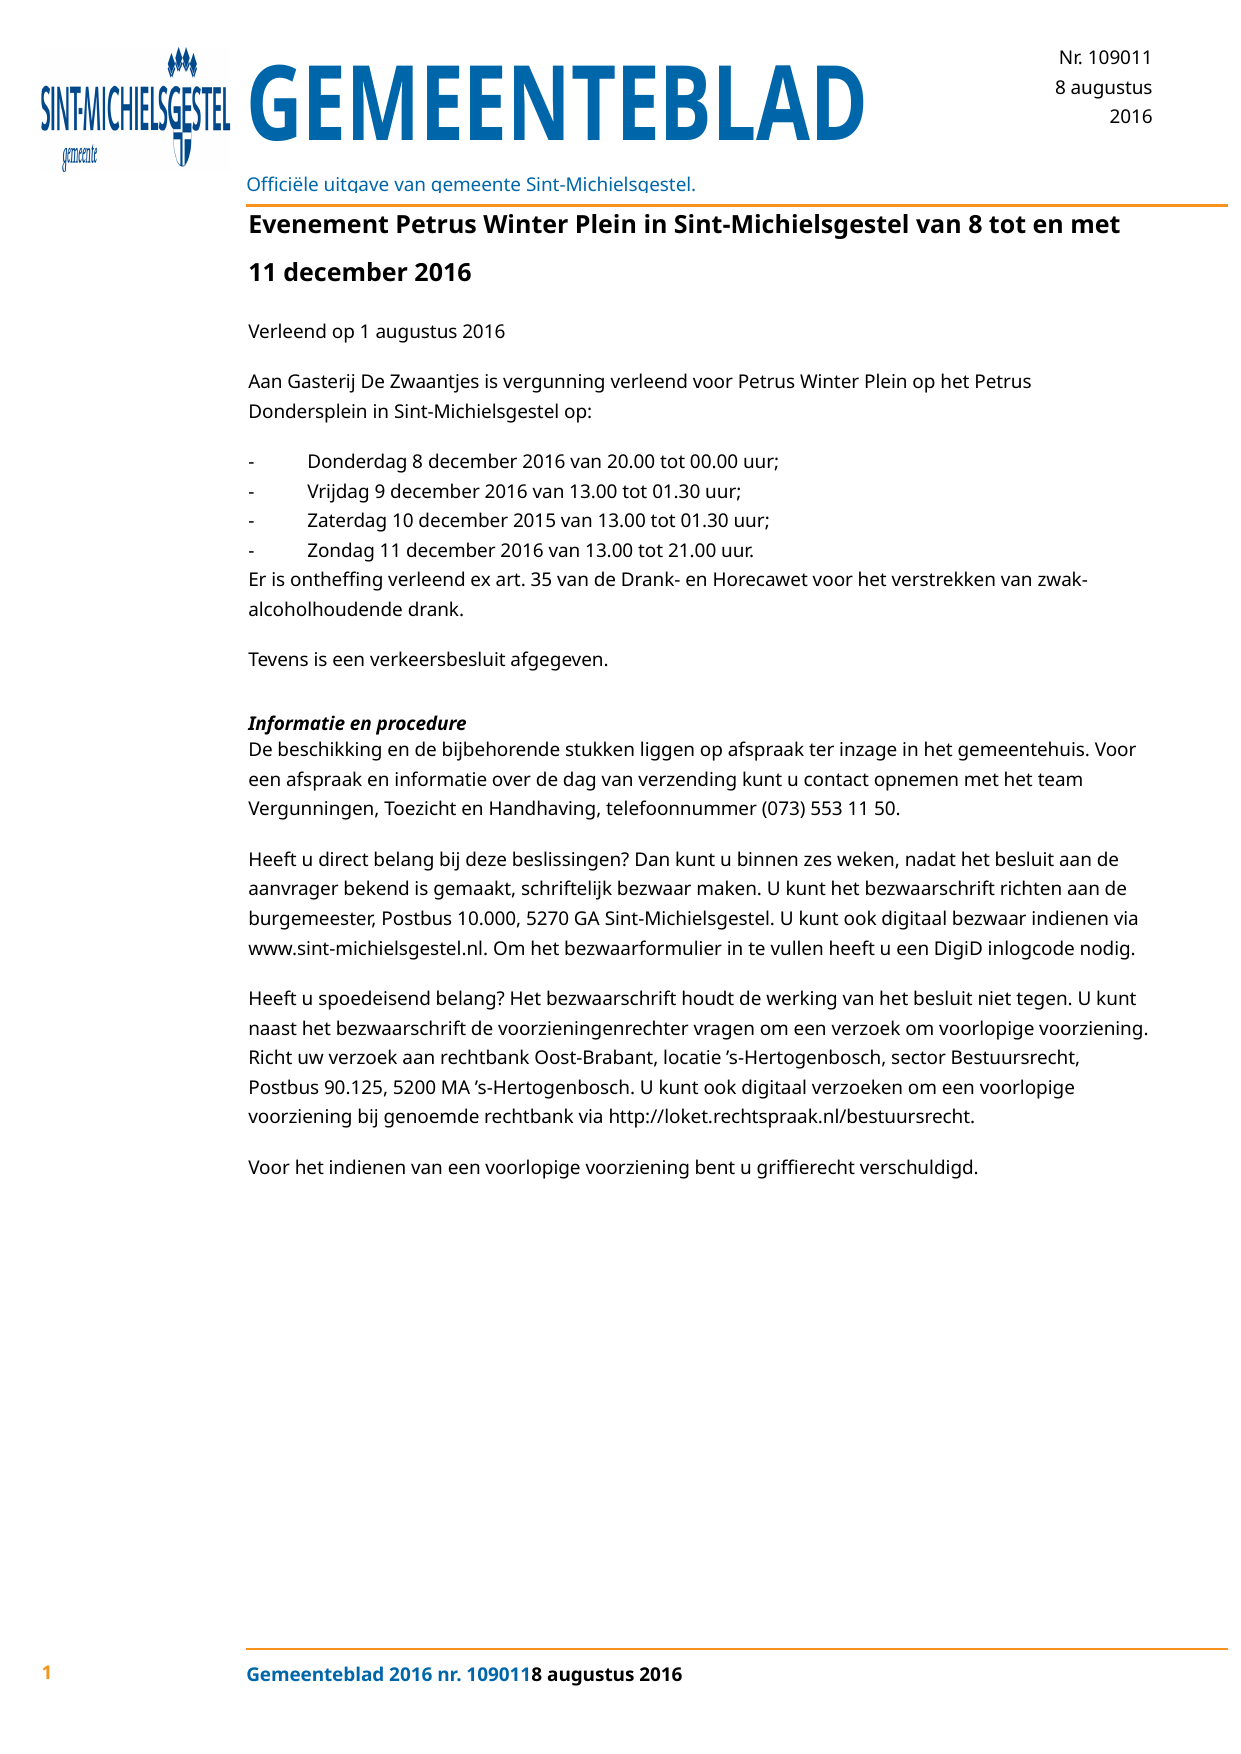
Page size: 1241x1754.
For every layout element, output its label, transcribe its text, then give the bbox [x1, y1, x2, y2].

list Zaterdag 10 december 2015 van 13.00 tot 01.30 uur; [248, 507, 1152, 533]
text Verleend op 1 augustus 2016 [248, 318, 1152, 344]
text Er is ontheffing verleend ex art. 35 van de Drank- en Horecawet voor het verstrekken van zwak-alcoholhoudende drank. [248, 567, 1152, 622]
text Informatie en procedure [248, 711, 1152, 736]
text Aan Gasterij De Zwaantjes is vergunning verleend voor Petrus Winter Plein op het Petrus Dondersplein in Sint-Michielsgestel op: [248, 368, 1152, 424]
list Vrijdag 9 december 2016 van 13.00 tot 01.30 uur; [248, 478, 1152, 504]
text De beschikking en de bijbehorende stukken liggen op afspraak ter inzage in het gemeentehuis. Voor een afspraak en informatie over de dag van verzending kunt u contact opnemen met het team Vergunningen, Toezicht en Handhaving, telefoonnummer (073) 553 11 50. [248, 736, 1152, 821]
list Donderdag 8 december 2016 van 20.00 tot 00.00 uur; [248, 448, 1152, 474]
text Voor het indienen van een voorlopige voorziening bent u griffierecht verschuldigd. [248, 1154, 1152, 1179]
picture [41, 47, 231, 172]
text Tevens is een verkeersbesluit afgegeven. [248, 647, 1152, 672]
text Heeft u spoedeisend belang? Het bezwaarschrift houdt de werking van het besluit niet tegen. U kunt naast het bezwaarschrift de voorzieningenrechter vragen om een verzoek om voorlopige voorziening. Richt uw verzoek aan rechtbank Oost-Brabant, locatie ’s-Hertogenbosch, sector Bestuursrecht, Postbus 90.125, 5200 MA ’s-Hertogenbosch. U kunt ook digitaal verzoeken om een voorlopige voorziening bij genoemde rechtbank via http://loket.rechtspraak.nl/bestuursrecht. [248, 985, 1152, 1129]
text Evenement Petrus Winter Plein in Sint-Michielsgestel van 8 tot en met 11 december 2016 [248, 207, 1152, 288]
list Zondag 11 december 2016 van 13.00 tot 21.00 uur. [248, 537, 1152, 563]
text Heeft u direct belang bij deze beslissingen? Dan kunt u binnen zes weken, nadat het besluit aan de aanvrager bekend is gemaakt, schriftelijk bezwaar maken. U kunt het bezwaarschrift richten aan de burgemeester, Postbus 10.000, 5270 GA Sint-Michielsgestel. U kunt ook digitaal bezwaar indienen via www.sint-michielsgestel.nl. Om het bezwaarformulier in te vullen heeft u een DigiD inlogcode nodig. [248, 846, 1152, 960]
